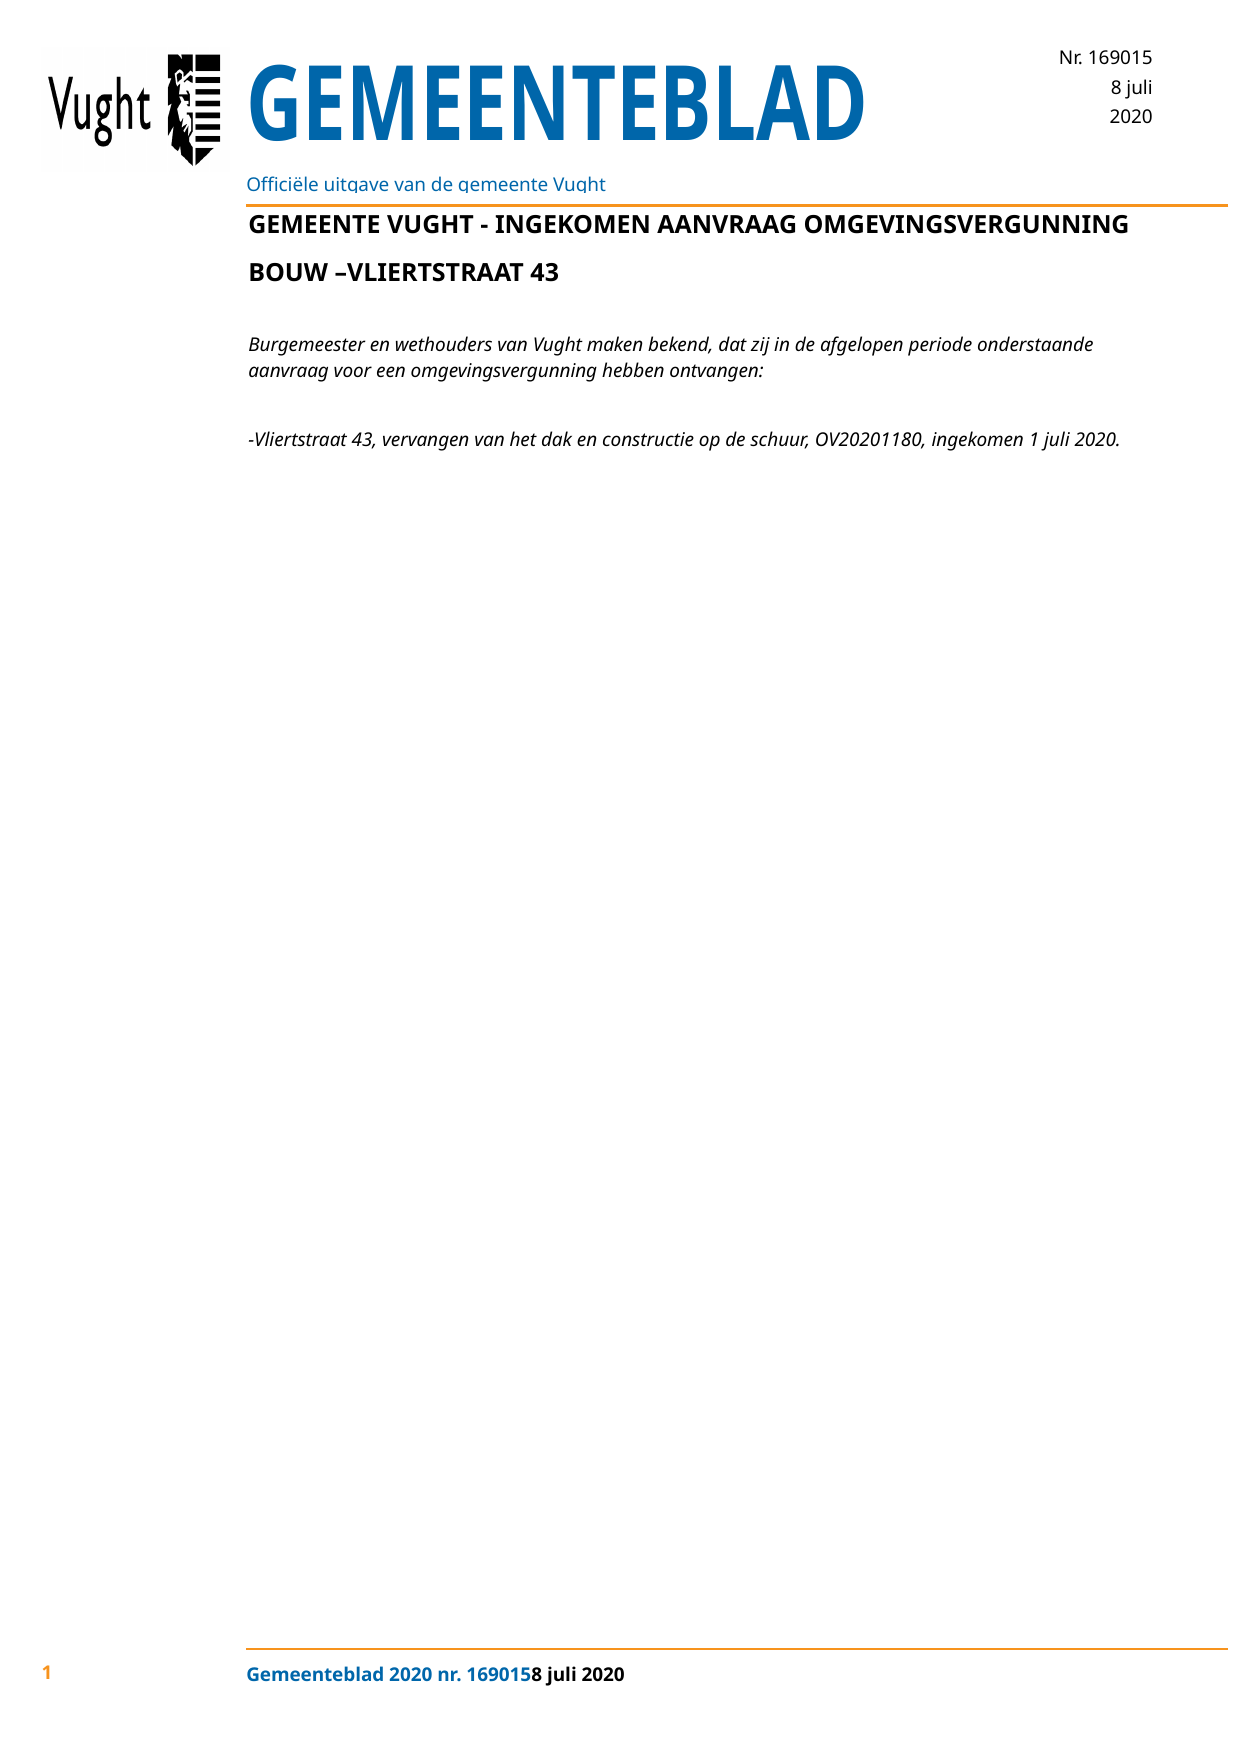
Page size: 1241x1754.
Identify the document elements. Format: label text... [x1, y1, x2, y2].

text GEMEENTE VUGHT - INGEKOMEN AANVRAAG OMGEVINGSVERGUNNING BOUW –VLIERTSTRAAT 43 [248, 207, 1152, 288]
text -Vliertstraat 43, vervangen van het dak en constructie op de schuur, OV20201180, ingekomen 1 juli 2020. [248, 426, 1152, 452]
text Burgemeester en wethouders van Vught maken bekend, dat zij in de afgelopen periode onderstaande aanvraag voor een omgevingsvergunning hebben ontvangen: [248, 331, 1152, 383]
picture [41, 47, 231, 172]
